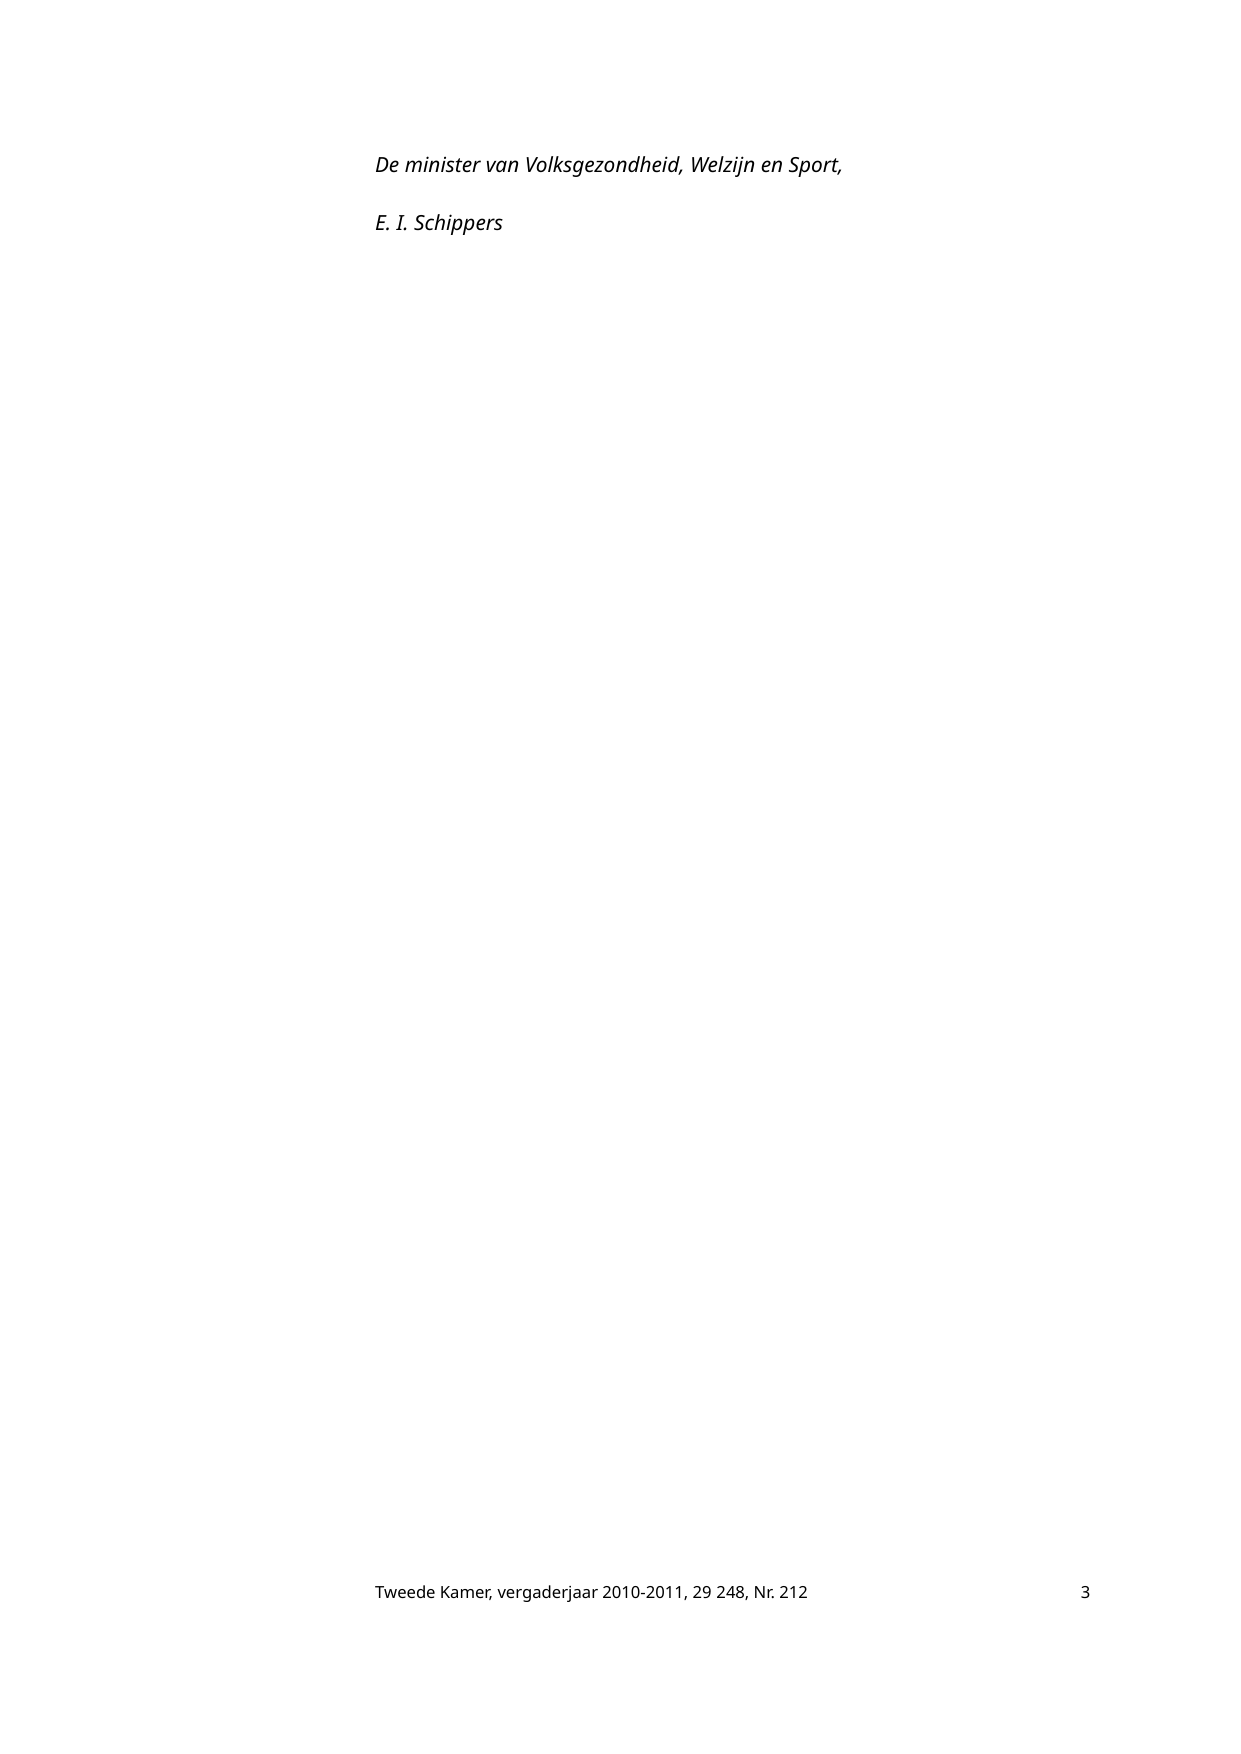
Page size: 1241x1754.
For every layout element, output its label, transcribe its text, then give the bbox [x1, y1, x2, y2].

text De minister van Volksgezondheid, Welzijn en Sport, [375, 150, 1090, 178]
text E. I. Schippers [375, 208, 1090, 237]
